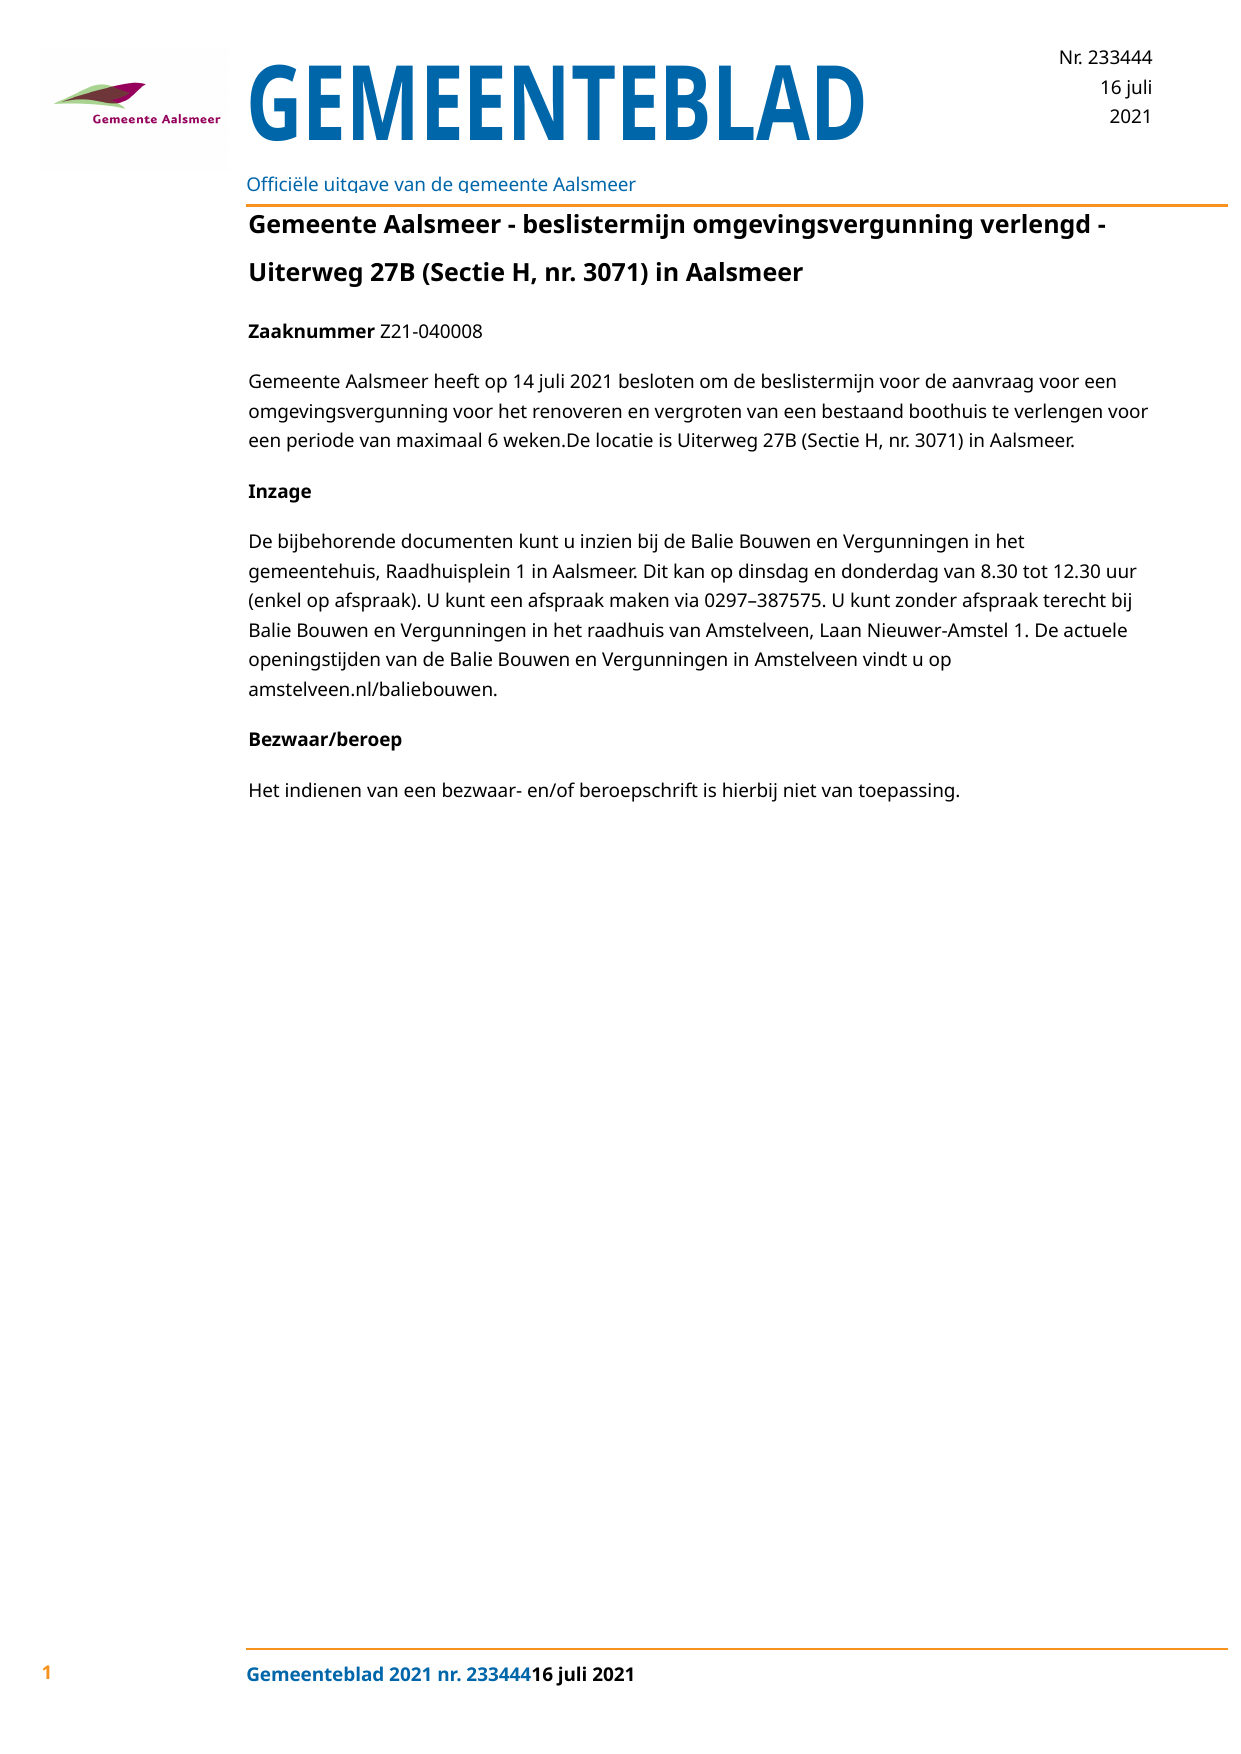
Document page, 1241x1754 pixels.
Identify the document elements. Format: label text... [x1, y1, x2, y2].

text Inzage [248, 478, 1152, 504]
text Gemeente Aalsmeer heeft op 14 juli 2021 besloten om de beslistermijn voor de aanvraag voor een omgevingsvergunning voor het renoveren en vergroten van een bestaand boothuis te verlengen voor een periode van maximaal 6 weken.De locatie is Uiterweg 27B (Sectie H, nr. 3071) in Aalsmeer. [248, 368, 1152, 453]
text Bezwaar/beroep [248, 727, 1152, 752]
text Zaaknummer Z21-040008 [248, 318, 1152, 344]
text Gemeente Aalsmeer - beslistermijn omgevingsvergunning verlengd - Uiterweg 27B (Sectie H, nr. 3071) in Aalsmeer [248, 207, 1152, 288]
text De bijbehorende documenten kunt u inzien bij de Balie Bouwen en Vergunningen in het gemeentehuis, Raadhuisplein 1 in Aalsmeer. Dit kan op dinsdag en donderdag van 8.30 tot 12.30 uur (enkel op afspraak). U kunt een afspraak maken via 0297–387575. U kunt zonder afspraak terecht bij Balie Bouwen en Vergunningen in het raadhuis van Amstelveen, Laan Nieuwer-Amstel 1. De actuele openingstijden van de Balie Bouwen en Vergunningen in Amstelveen vindt u op amstelveen.nl/baliebouwen. [248, 528, 1152, 702]
picture [41, 47, 231, 172]
text Het indienen van een bezwaar- en/of beroepschrift is hierbij niet van toepassing. [248, 777, 1152, 803]
